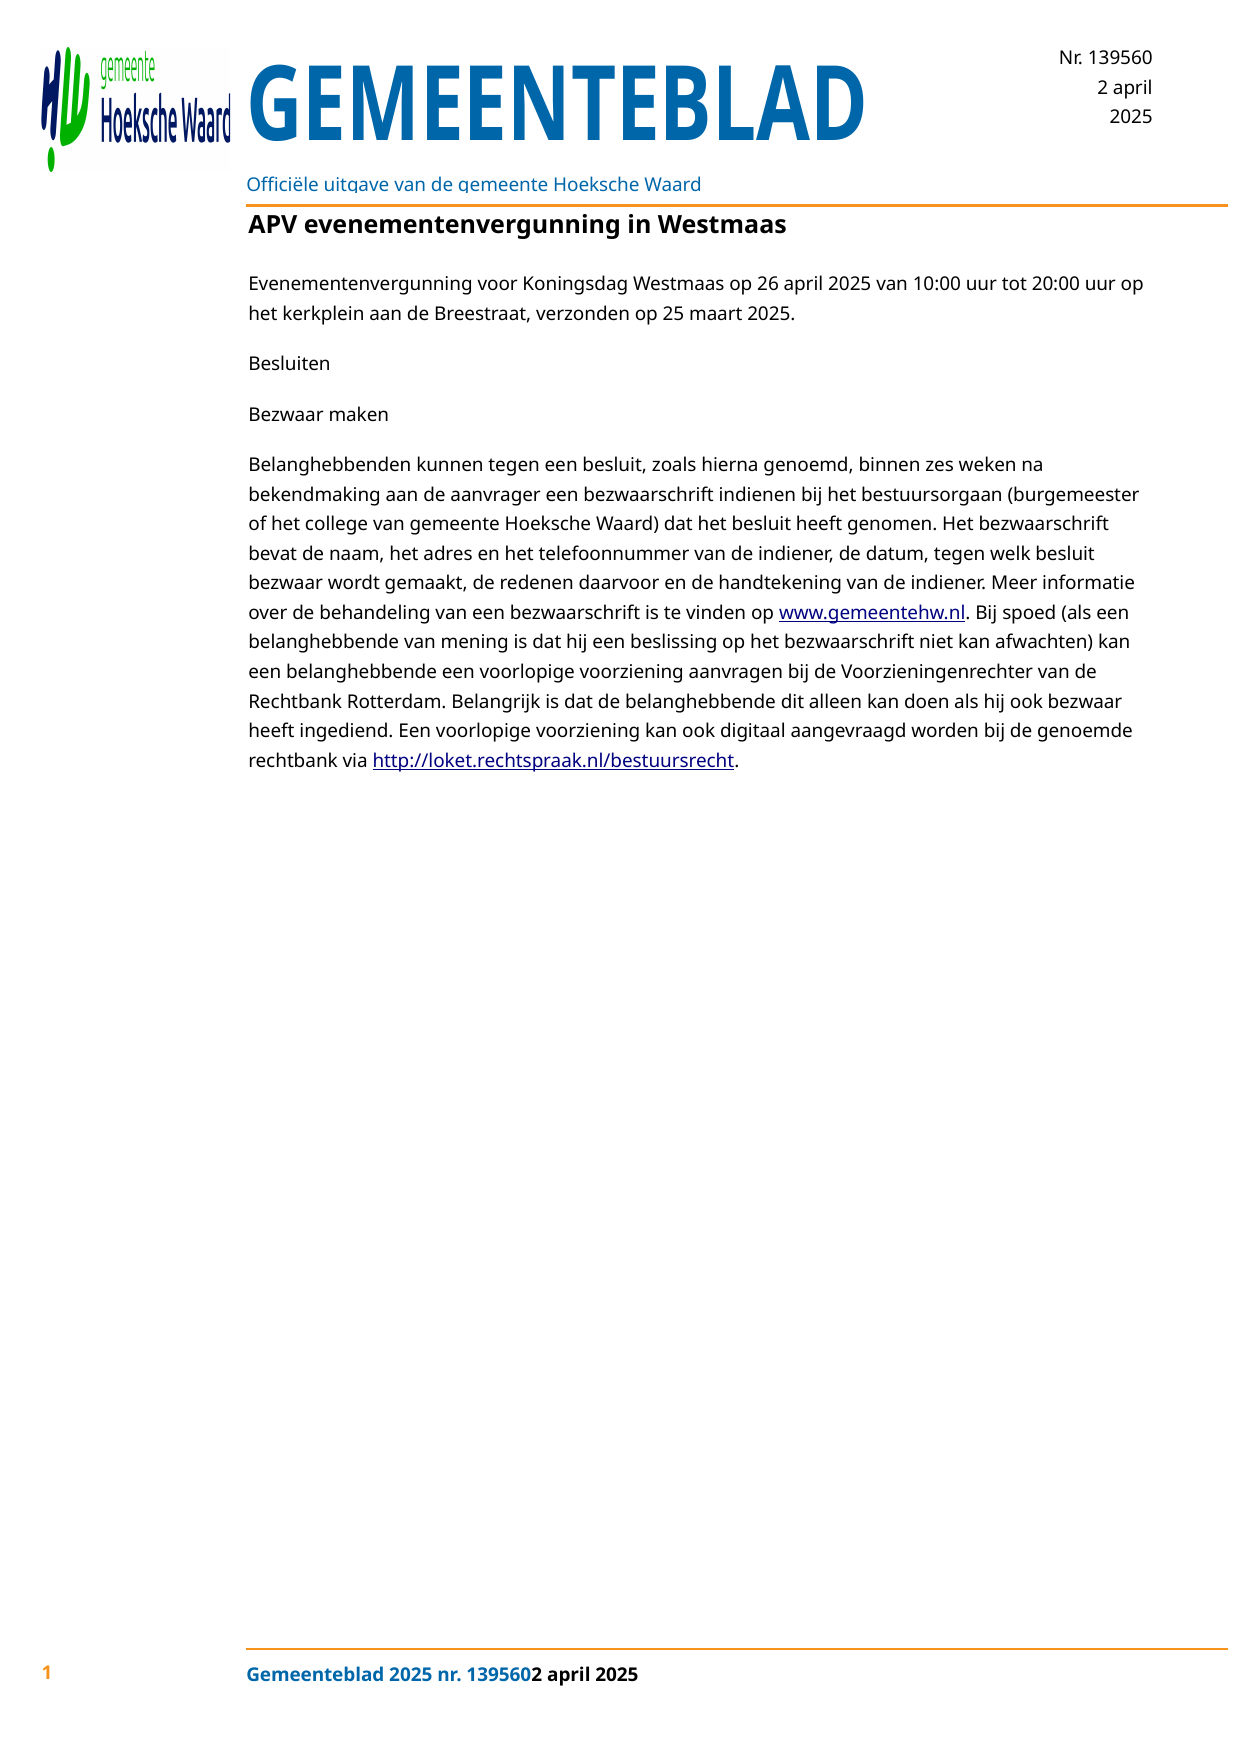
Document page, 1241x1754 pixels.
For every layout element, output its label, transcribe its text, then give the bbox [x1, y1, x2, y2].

text Bezwaar maken [248, 401, 1152, 426]
text Besluiten [248, 350, 1152, 376]
text APV evenementenvergunning in Westmaas [248, 207, 1152, 241]
picture [41, 47, 231, 172]
text Evenementenvergunning voor Koningsdag Westmaas op 26 april 2025 van 10:00 uur tot 20:00 uur op het kerkplein aan de Breestraat, verzonden op 25 maart 2025. [248, 270, 1152, 326]
text Belanghebbenden kunnen tegen een besluit, zoals hierna genoemd, binnen zes weken na bekendmaking aan de aanvrager een bezwaarschrift indienen bij het bestuursorgaan (burgemeester of het college van gemeente Hoeksche Waard) dat het besluit heeft genomen. Het bezwaarschrift bevat de naam, het adres en het telefoonnummer van de indiener, de datum, tegen welk besluit bezwaar wordt gemaakt, de redenen daarvoor en de handtekening van de indiener. Meer informatie over de behandeling van een bezwaarschrift is te vinden op www.gemeentehw.nl. Bij spoed (als een belanghebbende van mening is dat hij een beslissing op het bezwaarschrift niet kan afwachten) kan een belanghebbende een voorlopige voorziening aanvragen bij de Voorzieningenrechter van de Rechtbank Rotterdam. Belangrijk is dat de belanghebbende dit alleen kan doen als hij ook bezwaar heeft ingediend. Een voorlopige voorziening kan ook digitaal aangevraagd worden bij de genoemde rechtbank via http://loket.rechtspraak.nl/bestuursrecht. [248, 451, 1152, 773]
